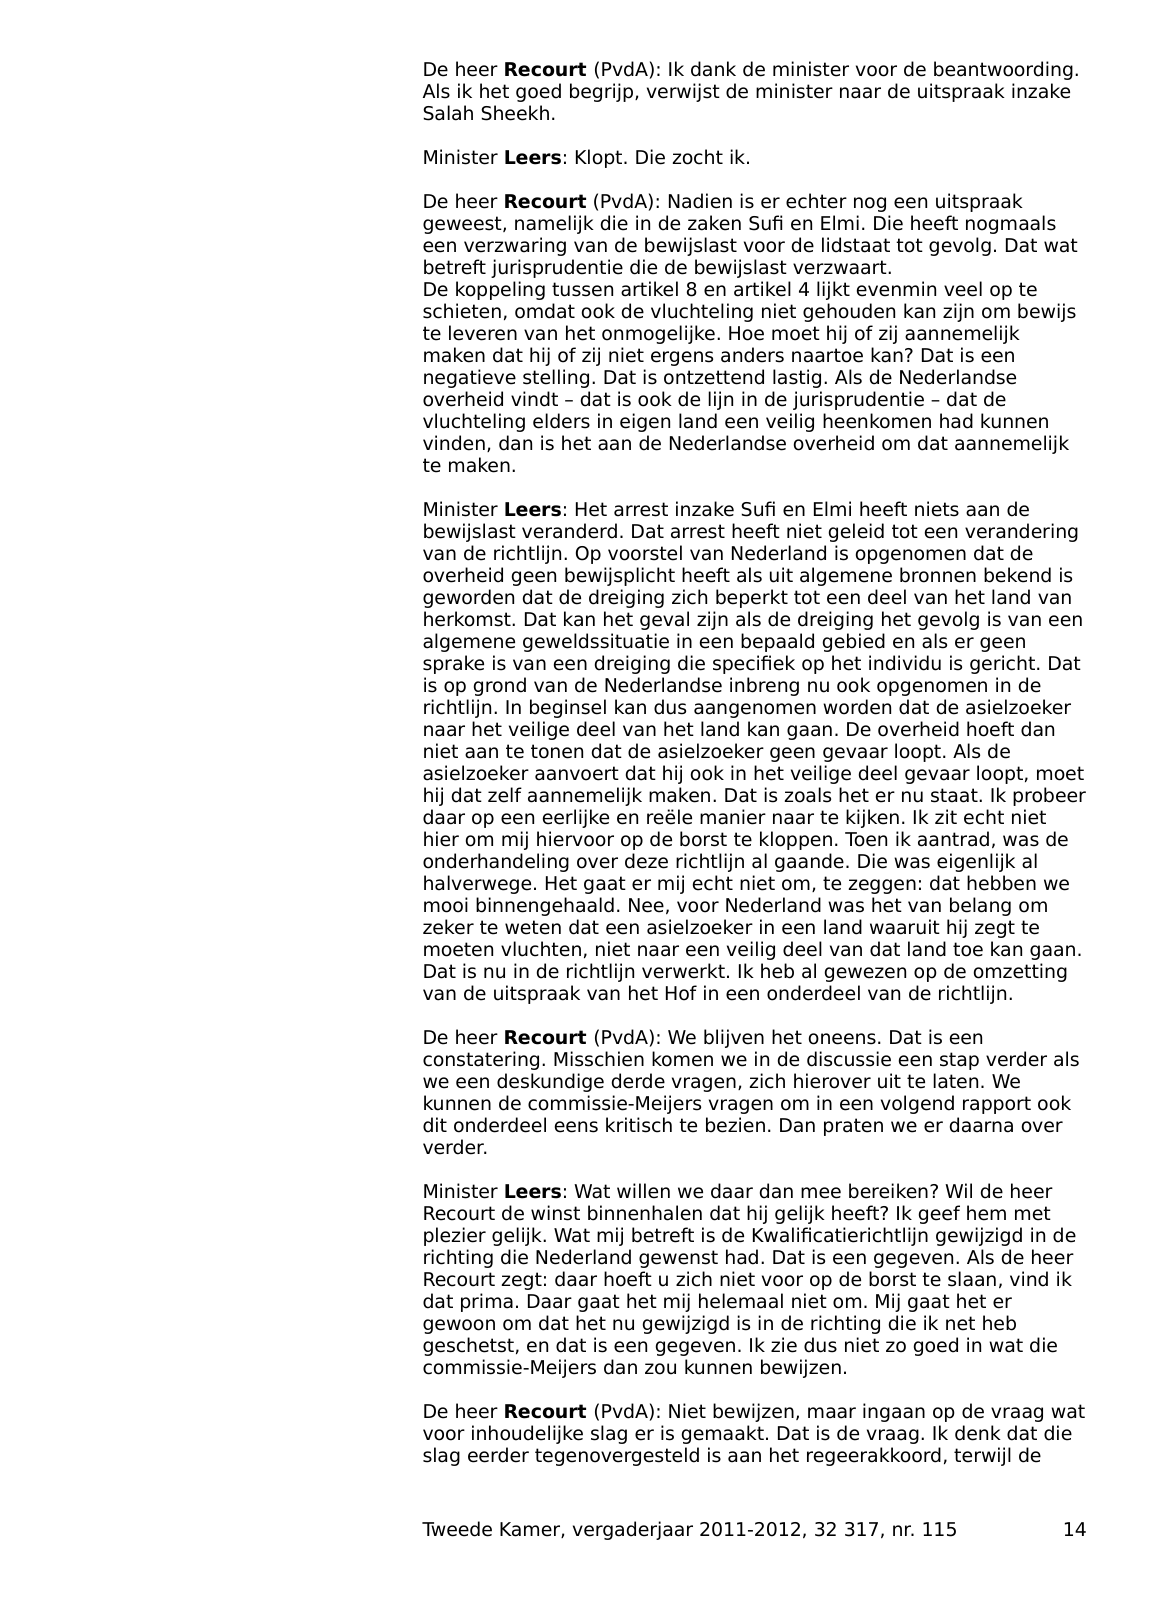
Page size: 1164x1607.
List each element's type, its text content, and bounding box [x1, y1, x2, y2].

text De heer Recourt (PvdA): Ik dank de minister voor de beantwoording. Als ik het goed begrijp, verwijst de minister naar de uitspraak inzake Salah Sheekh. [422, 59, 1087, 125]
text Minister Leers: Wat willen we daar dan mee bereiken? Wil de heer Recourt de winst binnenhalen dat hij gelijk heeft? Ik geef hem met plezier gelijk. Wat mij betreft is de Kwalificatierichtlijn gewijzigd in de richting die Nederland gewenst had. Dat is een gegeven. Als de heer Recourt zegt: daar hoeft u zich niet voor op de borst te slaan, vind ik dat prima. Daar gaat het mij helemaal niet om. Mij gaat het er gewoon om dat het nu gewijzigd is in de richting die ik net heb geschetst, en dat is een gegeven. Ik zie dus niet zo goed in wat die commissie-Meijers dan zou kunnen bewijzen. [422, 1181, 1087, 1379]
text Minister Leers: Het arrest inzake Sufi en Elmi heeft niets aan de bewijslast veranderd. Dat arrest heeft niet geleid tot een verandering van de richtlijn. Op voorstel van Nederland is opgenomen dat de overheid geen bewijsplicht heeft als uit algemene bronnen bekend is geworden dat de dreiging zich beperkt tot een deel van het land van herkomst. Dat kan het geval zijn als de dreiging het gevolg is van een algemene geweldssituatie in een bepaald gebied en als er geen sprake is van een dreiging die specifiek op het individu is gericht. Dat is op grond van de Nederlandse inbreng nu ook opgenomen in de richtlijn. In beginsel kan dus aangenomen worden dat de asielzoeker naar het veilige deel van het land kan gaan. De overheid hoeft dan niet aan te tonen dat de asielzoeker geen gevaar loopt. Als de asielzoeker aanvoert dat hij ook in het veilige deel gevaar loopt, moet hij dat zelf aannemelijk maken. Dat is zoals het er nu staat. Ik probeer daar op een eerlijke en reële manier naar te kijken. Ik zit echt niet hier om mij hiervoor op de borst te kloppen. Toen ik aantrad, was de onderhandeling over deze richtlijn al gaande. Die was eigenlijk al halverwege. Het gaat er mij echt niet om, te zeggen: dat hebben we mooi binnengehaald. Nee, voor Nederland was het van belang om zeker te weten dat een asielzoeker in een land waaruit hij zegt te moeten vluchten, niet naar een veilig deel van dat land toe kan gaan. Dat is nu in de richtlijn verwerkt. Ik heb al gewezen op de omzetting van de uitspraak van het Hof in een onderdeel van de richtlijn. [422, 499, 1087, 1005]
text De koppeling tussen artikel 8 en artikel 4 lijkt evenmin veel op te schieten, omdat ook de vluchteling niet gehouden kan zijn om bewijs te leveren van het onmogelijke. Hoe moet hij of zij aannemelijk maken dat hij of zij niet ergens anders naartoe kan? Dat is een negatieve stelling. Dat is ontzettend lastig. Als de Nederlandse overheid vindt – dat is ook de lijn in de jurisprudentie – dat de vluchteling elders in eigen land een veilig heenkomen had kunnen vinden, dan is het aan de Nederlandse overheid om dat aannemelijk te maken. [422, 279, 1087, 477]
text De heer Recourt (PvdA): We blijven het oneens. Dat is een constatering. Misschien komen we in de discussie een stap verder als we een deskundige derde vragen, zich hierover uit te laten. We kunnen de commissie-Meijers vragen om in een volgend rapport ook dit onderdeel eens kritisch te bezien. Dan praten we er daarna over verder. [422, 1027, 1087, 1159]
text De heer Recourt (PvdA): Nadien is er echter nog een uitspraak geweest, namelijk die in de zaken Sufi en Elmi. Die heeft nogmaals een verzwaring van de bewijslast voor de lidstaat tot gevolg. Dat wat betreft jurisprudentie die de bewijslast verzwaart. [422, 191, 1087, 279]
text Minister Leers: Klopt. Die zocht ik. [422, 147, 1087, 169]
text De heer Recourt (PvdA): Niet bewijzen, maar ingaan op de vraag wat voor inhoudelijke slag er is gemaakt. Dat is de vraag. Ik denk dat die slag eerder tegenovergesteld is aan het regeerakkoord, terwijl de [422, 1401, 1087, 1467]
